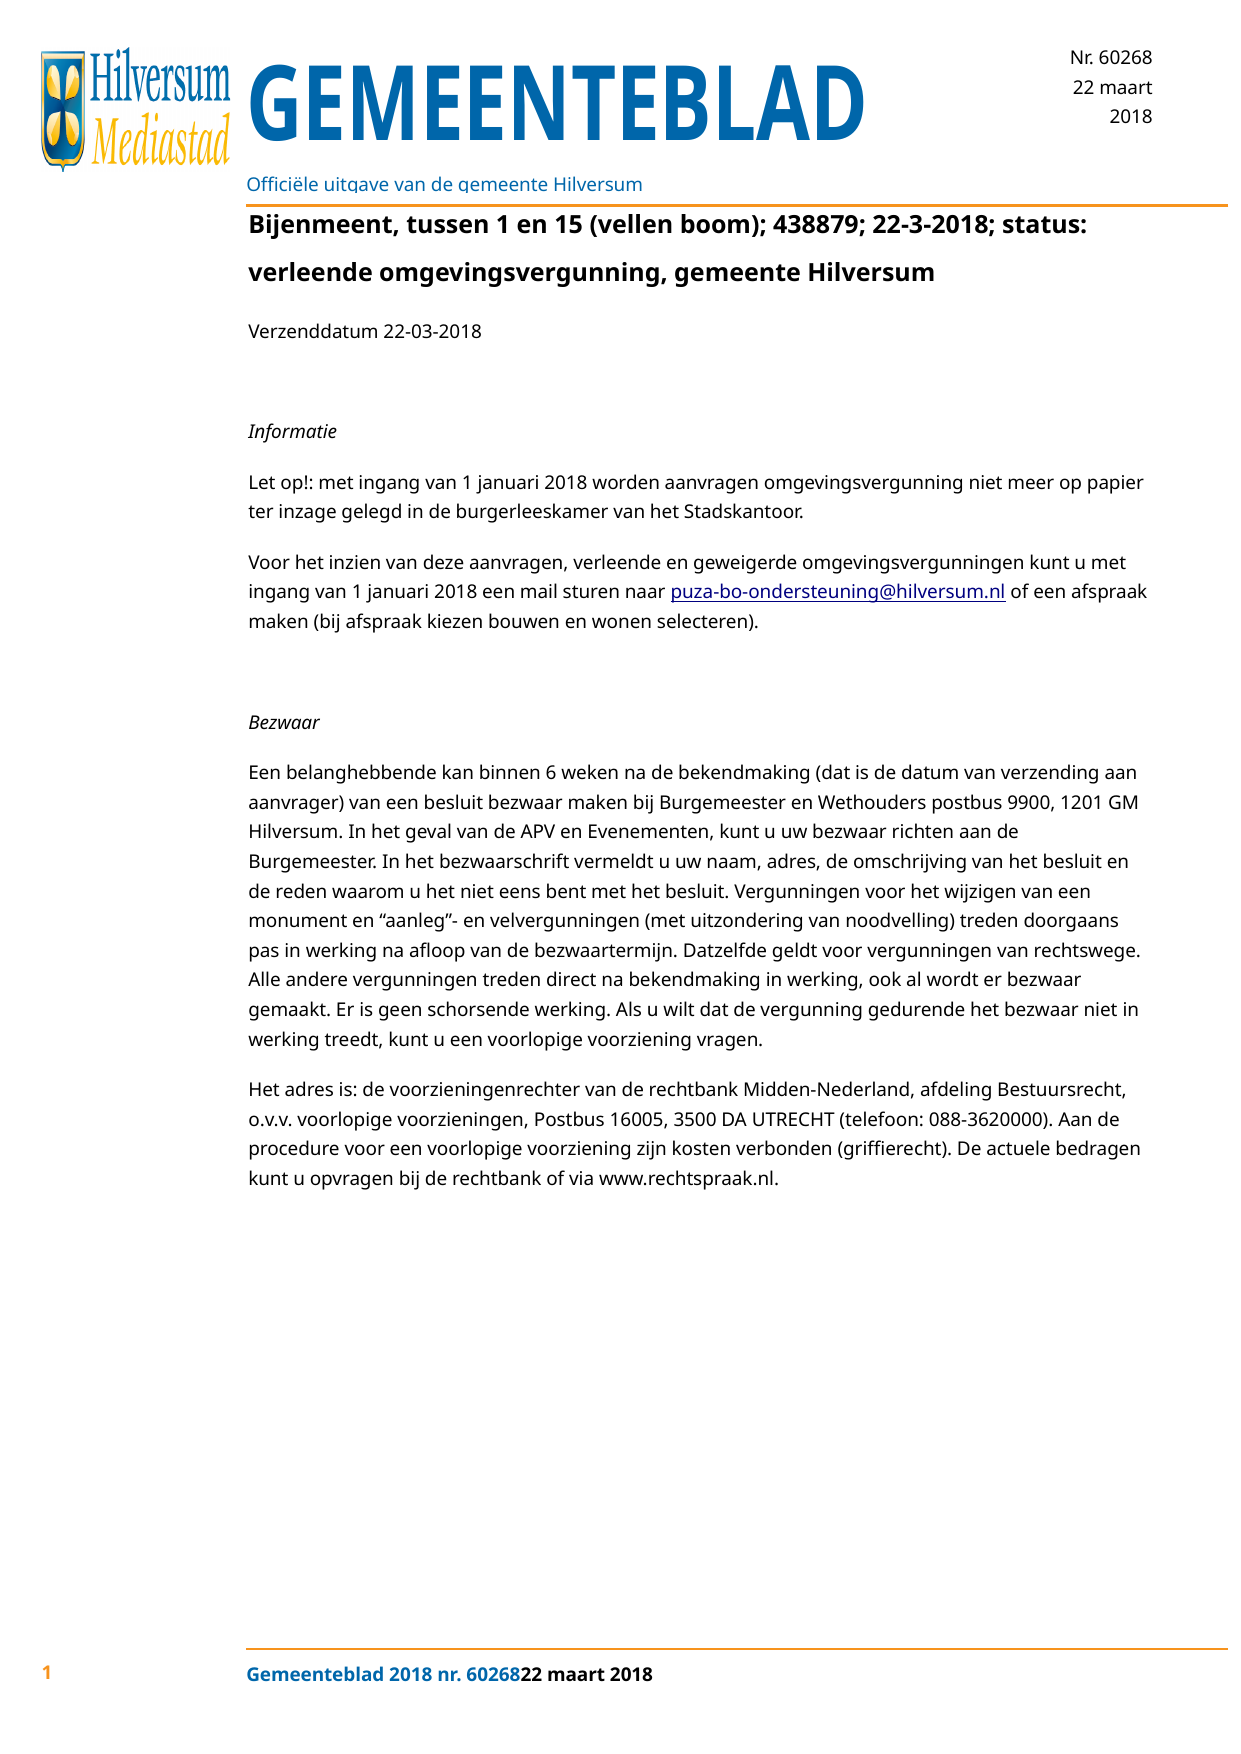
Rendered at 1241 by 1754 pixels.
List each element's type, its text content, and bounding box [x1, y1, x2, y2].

text Een belanghebbende kan binnen 6 weken na de bekendmaking (dat is de datum van verzending aan aanvrager) van een besluit bezwaar maken bij Burgemeester en Wethouders postbus 9900, 1201 GM Hilversum. In het geval van de APV en Evenementen, kunt u uw bezwaar richten aan de Burgemeester. In het bezwaarschrift vermeldt u uw naam, adres, de omschrijving van het besluit en de reden waarom u het niet eens bent met het besluit. Vergunningen voor het wijzigen van een monument en “aanleg”- en velvergunningen (met uitzondering van noodvelling) treden doorgaans pas in werking na afloop van de bezwaartermijn. Datzelfde geldt voor vergunningen van rechtswege. Alle andere vergunningen treden direct na bekendmaking in werking, ook al wordt er bezwaar gemaakt. Er is geen schorsende werking. Als u wilt dat de vergunning gedurende het bezwaar niet in werking treedt, kunt u een voorlopige voorziening vragen. [248, 759, 1152, 1052]
text Bijenmeent, tussen 1 en 15 (vellen boom); 438879; 22-3-2018; status: verleende omgevingsvergunning, gemeente Hilversum [248, 207, 1152, 288]
text Bezwaar [248, 709, 1152, 735]
picture [41, 47, 231, 172]
text Let op!: met ingang van 1 januari 2018 worden aanvragen omgevingsvergunning niet meer op papier ter inzage gelegd in de burgerleeskamer van het Stadskantoor. [248, 469, 1152, 524]
text Voor het inzien van deze aanvragen, verleende en geweigerde omgevingsvergunningen kunt u met ingang van 1 januari 2018 een mail sturen naar puza-bo-ondersteuning@hilversum.nl of een afspraak maken (bij afspraak kiezen bouwen en wonen selecteren). [248, 549, 1152, 634]
text Het adres is: de voorzieningenrechter van de rechtbank Midden-Nederland, afdeling Bestuursrecht, o.v.v. voorlopige voorzieningen, Postbus 16005, 3500 DA UTRECHT (telefoon: 088-3620000). Aan de procedure voor een voorlopige voorziening zijn kosten verbonden (griffierecht). De actuele bedragen kunt u opvragen bij de rechtbank of via www.rechtspraak.nl. [248, 1076, 1152, 1191]
text Informatie [248, 419, 1152, 444]
text Verzenddatum 22-03-2018 [248, 318, 1152, 344]
